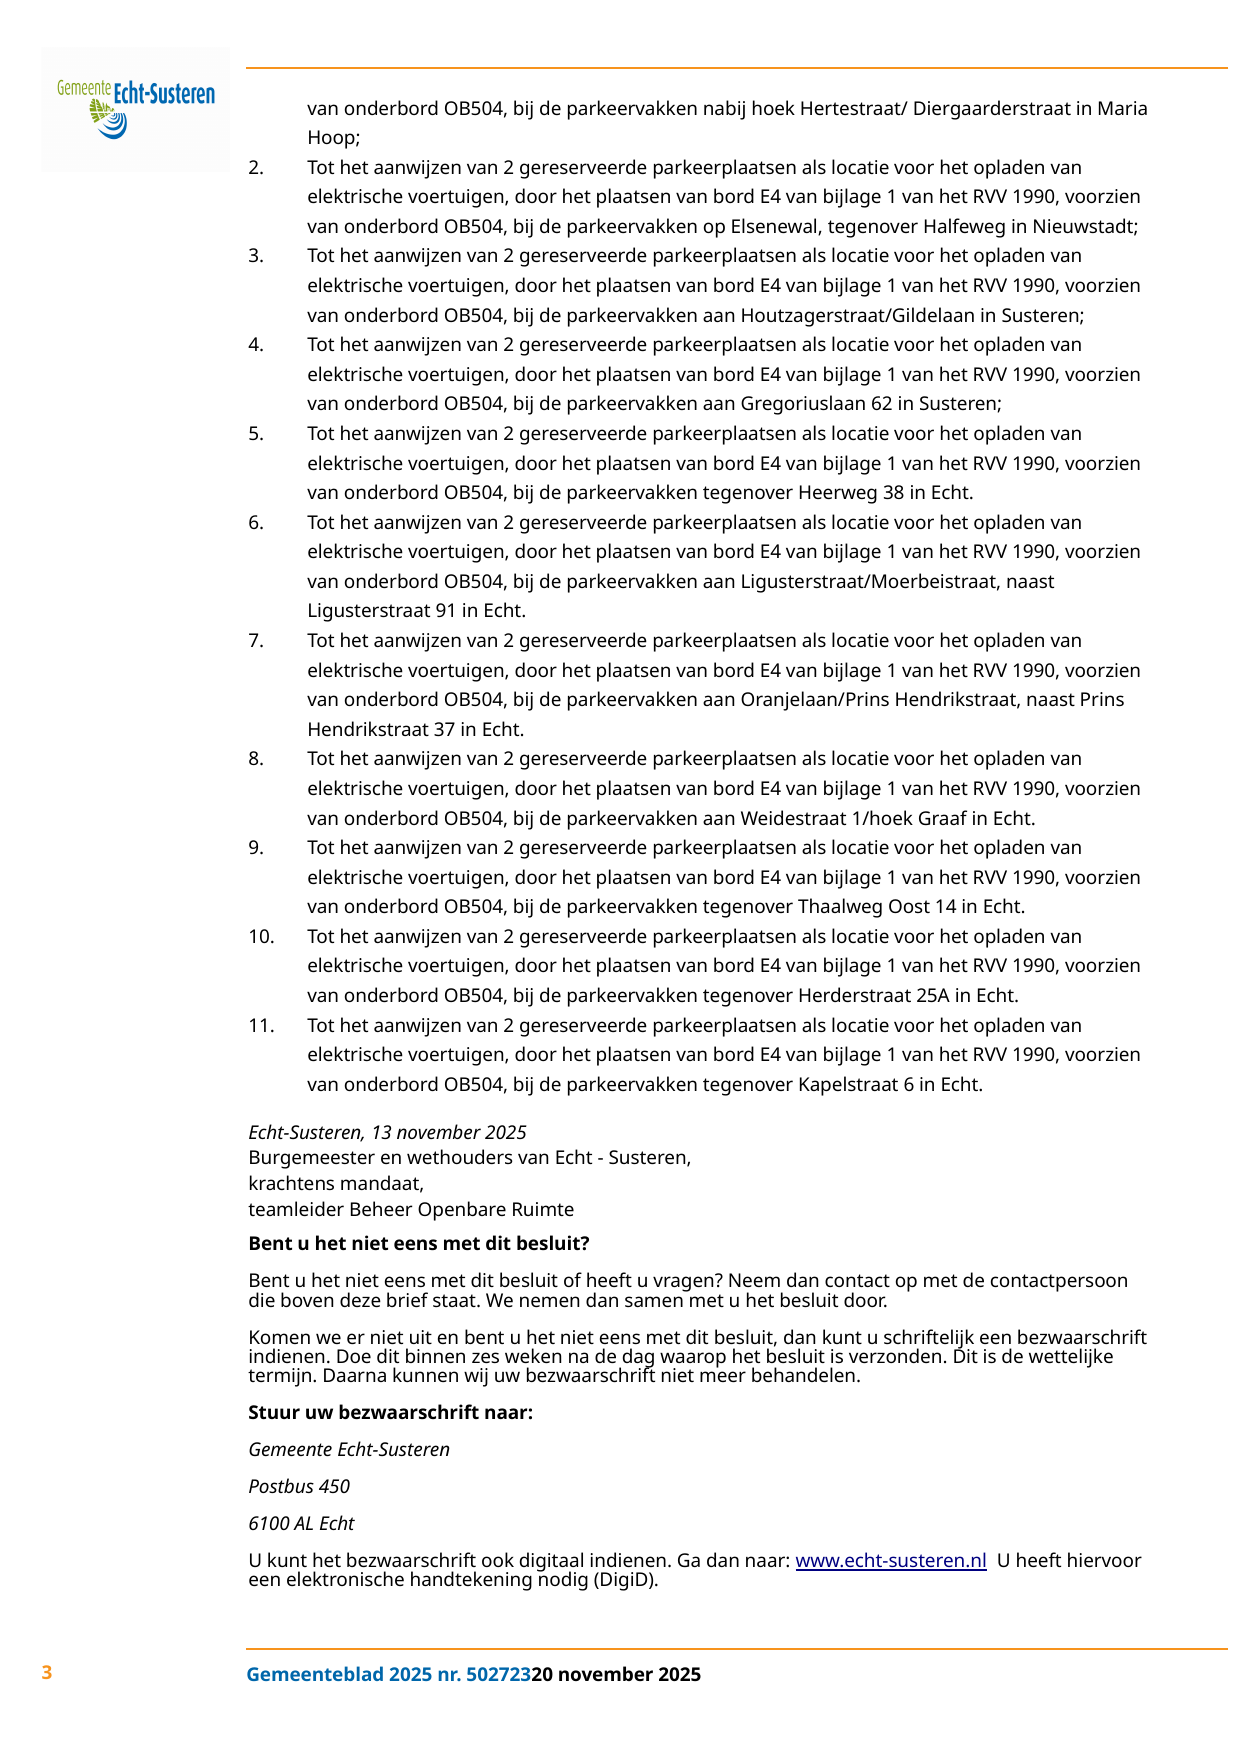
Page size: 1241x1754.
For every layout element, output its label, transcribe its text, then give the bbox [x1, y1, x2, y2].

list Tot het aanwijzen van 2 gereserveerde parkeerplaatsen als locatie voor het opladen van elektrische voertuigen, door het plaatsen van bord E4 van bijlage 1 van het RVV 1990, voorzien van onderbord OB504, bij de parkeervakken op Elsenewal, tegenover Halfeweg in Nieuwstadt; [248, 154, 1152, 239]
list Tot het aanwijzen van 2 gereserveerde parkeerplaatsen als locatie voor het opladen van elektrische voertuigen, door het plaatsen van bord E4 van bijlage 1 van het RVV 1990, voorzien van onderbord OB504, bij de parkeervakken tegenover Herderstraat 25A in Echt. [248, 923, 1152, 1008]
list Tot het aanwijzen van 2 gereserveerde parkeerplaatsen als locatie voor het opladen van elektrische voertuigen, door het plaatsen van bord E4 van bijlage 1 van het RVV 1990, voorzien van onderbord OB504, bij de parkeervakken aan Houtzagerstraat/Gildelaan in Susteren; [248, 243, 1152, 328]
picture [41, 47, 231, 172]
text U kunt het bezwaarschrift ook digitaal indienen. Ga dan naar: www.echt-susteren.nl U heeft hiervoor een elektronische handtekening nodig (DigiD). [248, 1552, 1152, 1591]
text teamleider Beheer Openbare Ruimte [248, 1196, 1152, 1222]
list Tot het aanwijzen van 2 gereserveerde parkeerplaatsen als locatie voor het opladen van elektrische voertuigen, door het plaatsen van bord E4 van bijlage 1 van het RVV 1990, voorzien van onderbord OB504, bij de parkeervakken tegenover Kapelstraat 6 in Echt. [248, 1012, 1152, 1097]
text Burgemeester en wethouders van Echt - Susteren, [248, 1144, 1152, 1170]
list Tot het aanwijzen van 2 gereserveerde parkeerplaatsen als locatie voor het opladen van elektrische voertuigen, door het plaatsen van bord E4 van bijlage 1 van het RVV 1990, voorzien van onderbord OB504, bij de parkeervakken aan Gregoriuslaan 62 in Susteren; [248, 331, 1152, 416]
text Gemeente Echt-Susteren [248, 1441, 1152, 1460]
list Tot het aanwijzen van 2 gereserveerde parkeerplaatsen als locatie voor het opladen van elektrische voertuigen, door het plaatsen van bord E4 van bijlage 1 van het RVV 1990, voorzien van onderbord OB504, bij de parkeervakken tegenover Thaalweg Oost 14 in Echt. [248, 834, 1152, 919]
text Echt-Susteren, 13 november 2025 [248, 1119, 1152, 1144]
list van onderbord OB504, bij de parkeervakken nabij hoek Hertestraat/ Diergaarderstraat in Maria Hoop; [248, 95, 1152, 150]
list Tot het aanwijzen van 2 gereserveerde parkeerplaatsen als locatie voor het opladen van elektrische voertuigen, door het plaatsen van bord E4 van bijlage 1 van het RVV 1990, voorzien van onderbord OB504, bij de parkeervakken tegenover Heerweg 38 in Echt. [248, 420, 1152, 505]
text Postbus 450 [248, 1478, 1152, 1497]
text Bent u het niet eens met dit besluit of heeft u vragen? Neem dan contact op met de contactpersoon die boven deze brief staat. We nemen dan samen met u het besluit door. [248, 1272, 1152, 1311]
text 6100 AL Echt [248, 1515, 1152, 1534]
list Tot het aanwijzen van 2 gereserveerde parkeerplaatsen als locatie voor het opladen van elektrische voertuigen, door het plaatsen van bord E4 van bijlage 1 van het RVV 1990, voorzien van onderbord OB504, bij de parkeervakken aan Weidestraat 1/hoek Graaf in Echt. [248, 746, 1152, 831]
list Tot het aanwijzen van 2 gereserveerde parkeerplaatsen als locatie voor het opladen van elektrische voertuigen, door het plaatsen van bord E4 van bijlage 1 van het RVV 1990, voorzien van onderbord OB504, bij de parkeervakken aan Ligusterstraat/Moerbeistraat, naast Ligusterstraat 91 in Echt. [248, 509, 1152, 623]
text Bent u het niet eens met dit besluit? [248, 1235, 1152, 1255]
text krachtens mandaat, [248, 1170, 1152, 1196]
text Stuur uw bezwaarschrift naar: [248, 1404, 1152, 1423]
list Tot het aanwijzen van 2 gereserveerde parkeerplaatsen als locatie voor het opladen van elektrische voertuigen, door het plaatsen van bord E4 van bijlage 1 van het RVV 1990, voorzien van onderbord OB504, bij de parkeervakken aan Oranjelaan/Prins Hendrikstraat, naast Prins Hendrikstraat 37 in Echt. [248, 627, 1152, 742]
text Komen we er niet uit en bent u het niet eens met dit besluit, dan kunt u schriftelijk een bezwaarschrift indienen. Doe dit binnen zes weken na de dag waarop het besluit is verzonden. Dit is de wettelijke termijn. Daarna kunnen wij uw bezwaarschrift niet meer behandelen. [248, 1329, 1152, 1386]
